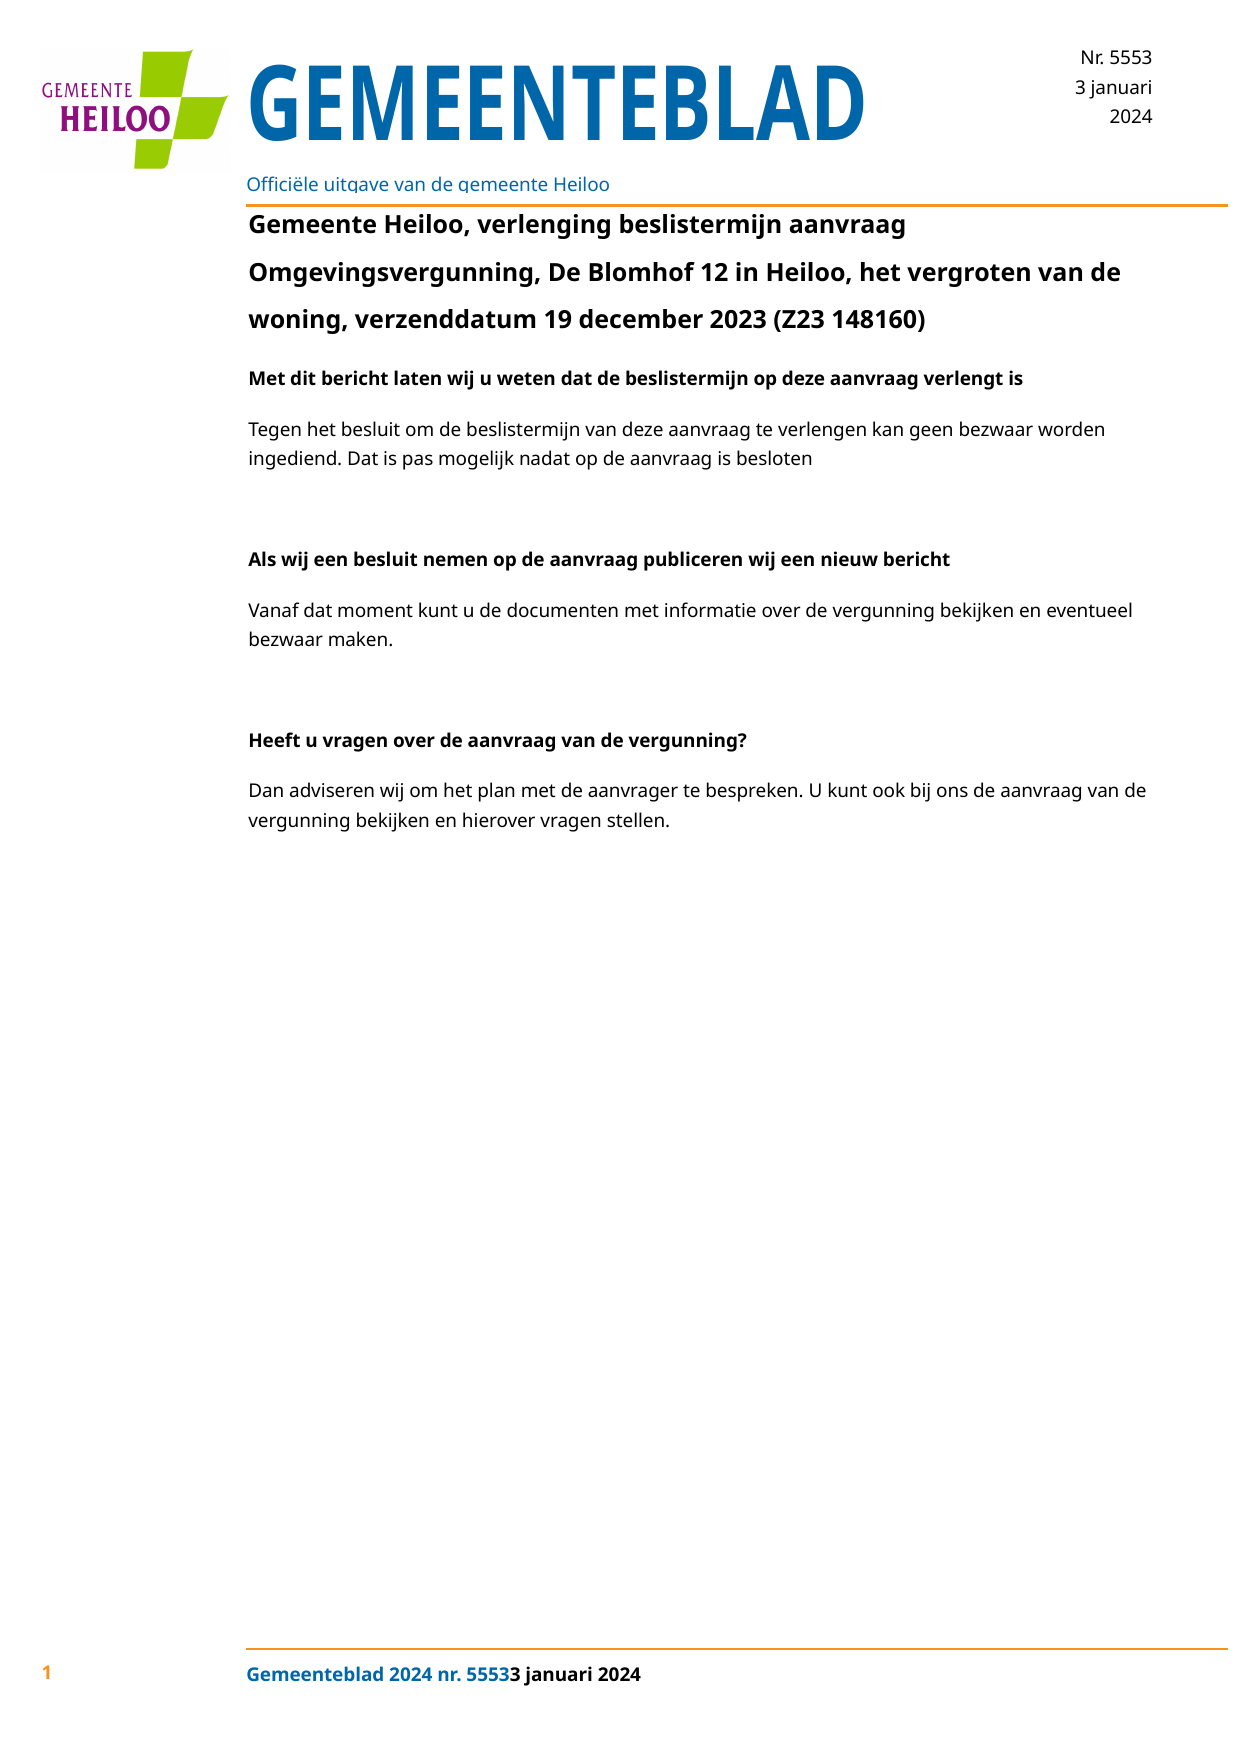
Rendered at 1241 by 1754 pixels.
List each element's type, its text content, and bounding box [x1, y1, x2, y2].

text Heeft u vragen over de aanvraag van de vergunning? [248, 727, 1152, 753]
text Vanaf dat moment kunt u de documenten met informatie over de vergunning bekijken en eventueel bezwaar maken. [248, 597, 1152, 652]
text Gemeente Heiloo, verlenging beslistermijn aanvraag Omgevingsvergunning, De Blomhof 12 in Heiloo, het vergroten van de woning, verzenddatum 19 december 2023 (Z23 148160) [248, 207, 1152, 336]
picture [41, 47, 231, 172]
text Als wij een besluit nemen op de aanvraag publiceren wij een nieuw bericht [248, 546, 1152, 572]
text Tegen het besluit om de beslistermijn van deze aanvraag te verlengen kan geen bezwaar worden ingediend. Dat is pas mogelijk nadat op de aanvraag is besloten [248, 416, 1152, 471]
text Met dit bericht laten wij u weten dat de beslistermijn op deze aanvraag verlengt is [248, 366, 1152, 391]
text Dan adviseren wij om het plan met de aanvrager te bespreken. U kunt ook bij ons de aanvraag van de vergunning bekijken en hierover vragen stellen. [248, 778, 1152, 833]
